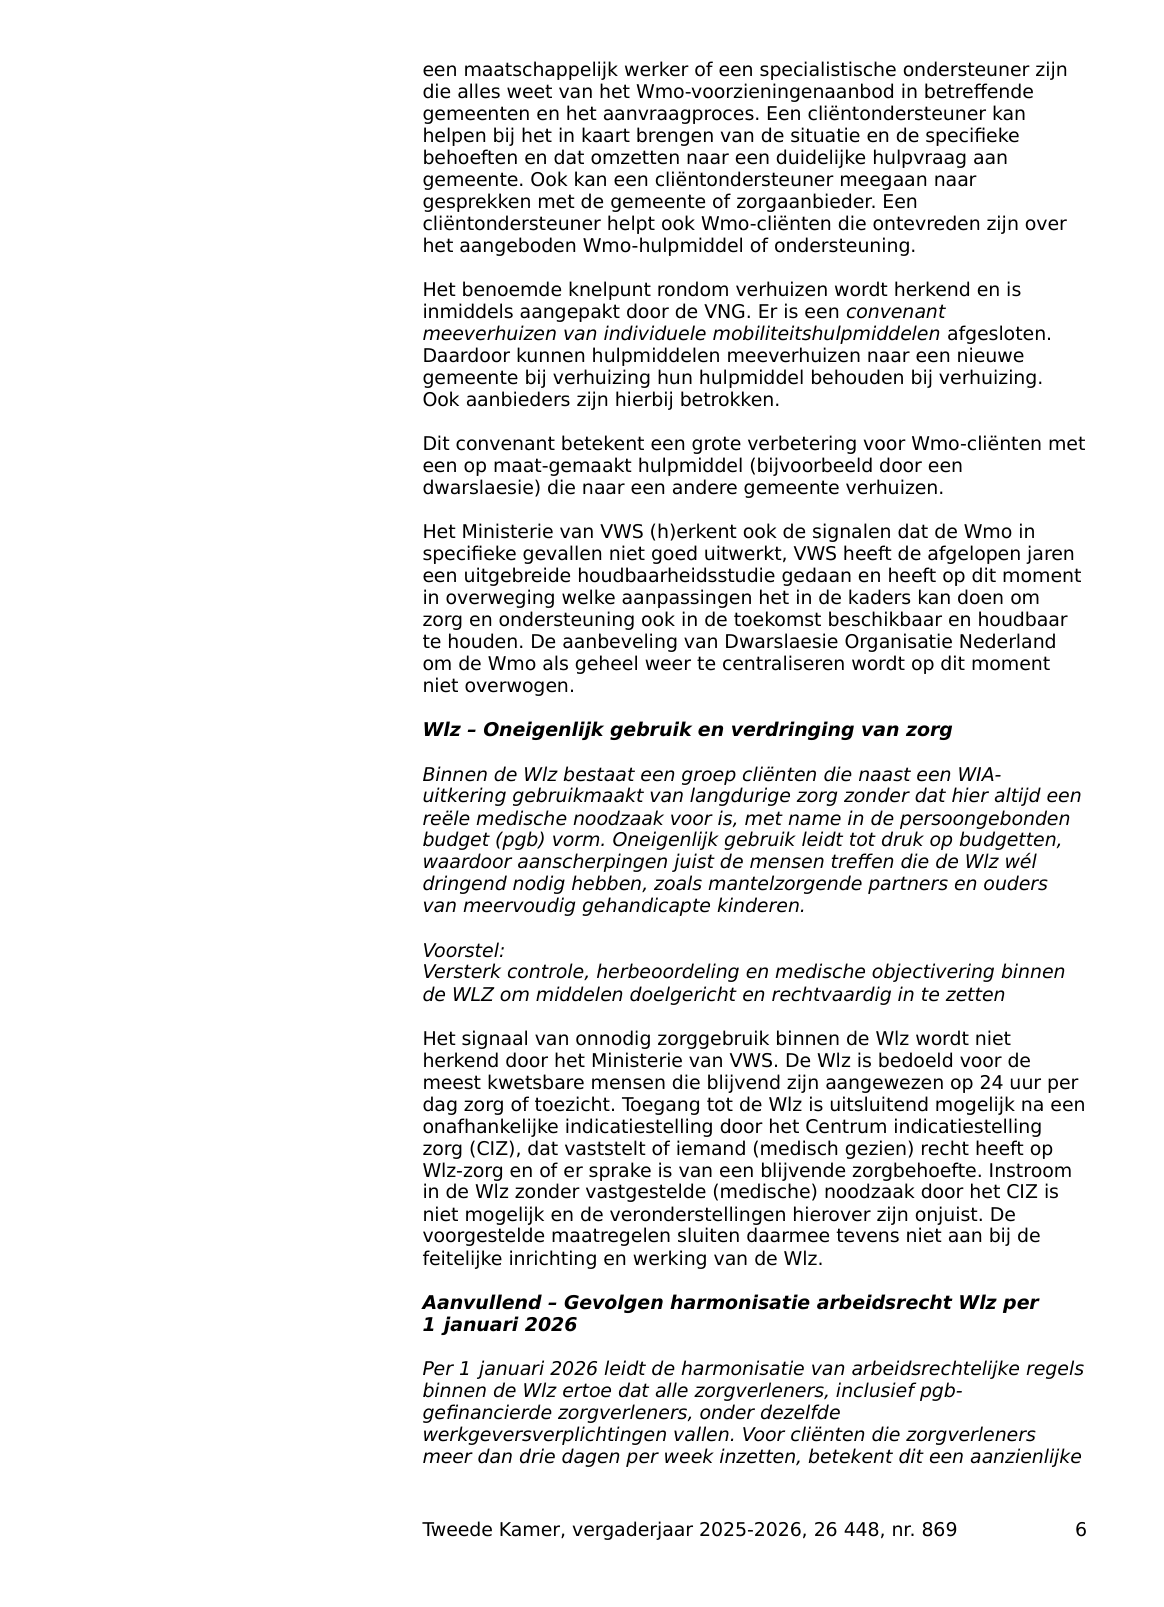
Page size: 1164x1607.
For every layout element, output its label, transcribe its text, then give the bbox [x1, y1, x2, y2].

text een maatschappelijk werker of een specialistische ondersteuner zijn die alles weet van het Wmo-voorzieningenaanbod in betreffende gemeenten en het aanvraagproces. Een cliëntondersteuner kan helpen bij het in kaart brengen van de situatie en de specifieke behoeften en dat omzetten naar een duidelijke hulpvraag aan gemeente. Ook kan een cliëntondersteuner meegaan naar gesprekken met de gemeente of zorgaanbieder. Een cliëntondersteuner helpt ook Wmo-cliënten die ontevreden zijn over het aangeboden Wmo-hulpmiddel of ondersteuning. [422, 59, 1087, 257]
text Het benoemde knelpunt rondom verhuizen wordt herkend en is inmiddels aangepakt door de VNG. Er is een convenant meeverhuizen van individuele mobiliteitshulpmiddelen afgesloten. Daardoor kunnen hulpmiddelen meeverhuizen naar een nieuwe gemeente bij verhuizing hun hulpmiddel behouden bij verhuizing. Ook aanbieders zijn hierbij betrokken. [422, 279, 1087, 411]
text Per 1 januari 2026 leidt de harmonisatie van arbeidsrechtelijke regels binnen de Wlz ertoe dat alle zorgverleners, inclusief pgb-gefinancierde zorgverleners, onder dezelfde werkgeversverplichtingen vallen. Voor cliënten die zorgverleners meer dan drie dagen per week inzetten, betekent dit een aanzienlijke [422, 1358, 1087, 1468]
text Voorstel: [422, 939, 1087, 961]
subtitle Aanvullend – Gevolgen harmonisatie arbeidsrecht Wlz per 1 januari 2026 [422, 1292, 1087, 1336]
text Binnen de Wlz bestaat een groep cliënten die naast een WIA-uitkering gebruikmaakt van langdurige zorg zonder dat hier altijd een reële medische noodzaak voor is, met name in de persoongebonden budget (pgb) vorm. Oneigenlijk gebruik leidt tot druk op budgetten, waardoor aanscherpingen juist de mensen treffen die de Wlz wél dringend nodig hebben, zoals mantelzorgende partners en ouders van meervoudig gehandicapte kinderen. [422, 763, 1087, 917]
text Dit convenant betekent een grote verbetering voor Wmo-cliënten met een op maat-gemaakt hulpmiddel (bijvoorbeeld door een dwarslaesie) die naar een andere gemeente verhuizen. [422, 433, 1087, 499]
text Versterk controle, herbeoordeling en medische objectivering binnen de WLZ om middelen doelgericht en rechtvaardig in te zetten [422, 961, 1087, 1005]
text Het signaal van onnodig zorggebruik binnen de Wlz wordt niet herkend door het Ministerie van VWS. De Wlz is bedoeld voor de meest kwetsbare mensen die blijvend zijn aangewezen op 24 uur per dag zorg of toezicht. Toegang tot de Wlz is uitsluitend mogelijk na een onafhankelijke indicatiestelling door het Centrum indicatiestelling zorg (CIZ), dat vaststelt of iemand (medisch gezien) recht heeft op Wlz-zorg en of er sprake is van een blijvende zorgbehoefte. Instroom in de Wlz zonder vastgestelde (medische) noodzaak door het CIZ is niet mogelijk en de veronderstellingen hierover zijn onjuist. De voorgestelde maatregelen sluiten daarmee tevens niet aan bij de feitelijke inrichting en werking van de Wlz. [422, 1028, 1087, 1269]
text Het Ministerie van VWS (h)erkent ook de signalen dat de Wmo in specifieke gevallen niet goed uitwerkt, VWS heeft de afgelopen jaren een uitgebreide houdbaarheidsstudie gedaan en heeft op dit moment in overweging welke aanpassingen het in de kaders kan doen om zorg en ondersteuning ook in de toekomst beschikbaar en houdbaar te houden. De aanbeveling van Dwarslaesie Organisatie Nederland om de Wmo als geheel weer te centraliseren wordt op dit moment niet overwogen. [422, 521, 1087, 697]
subtitle Wlz – Oneigenlijk gebruik en verdringing van zorg [422, 719, 1087, 741]
